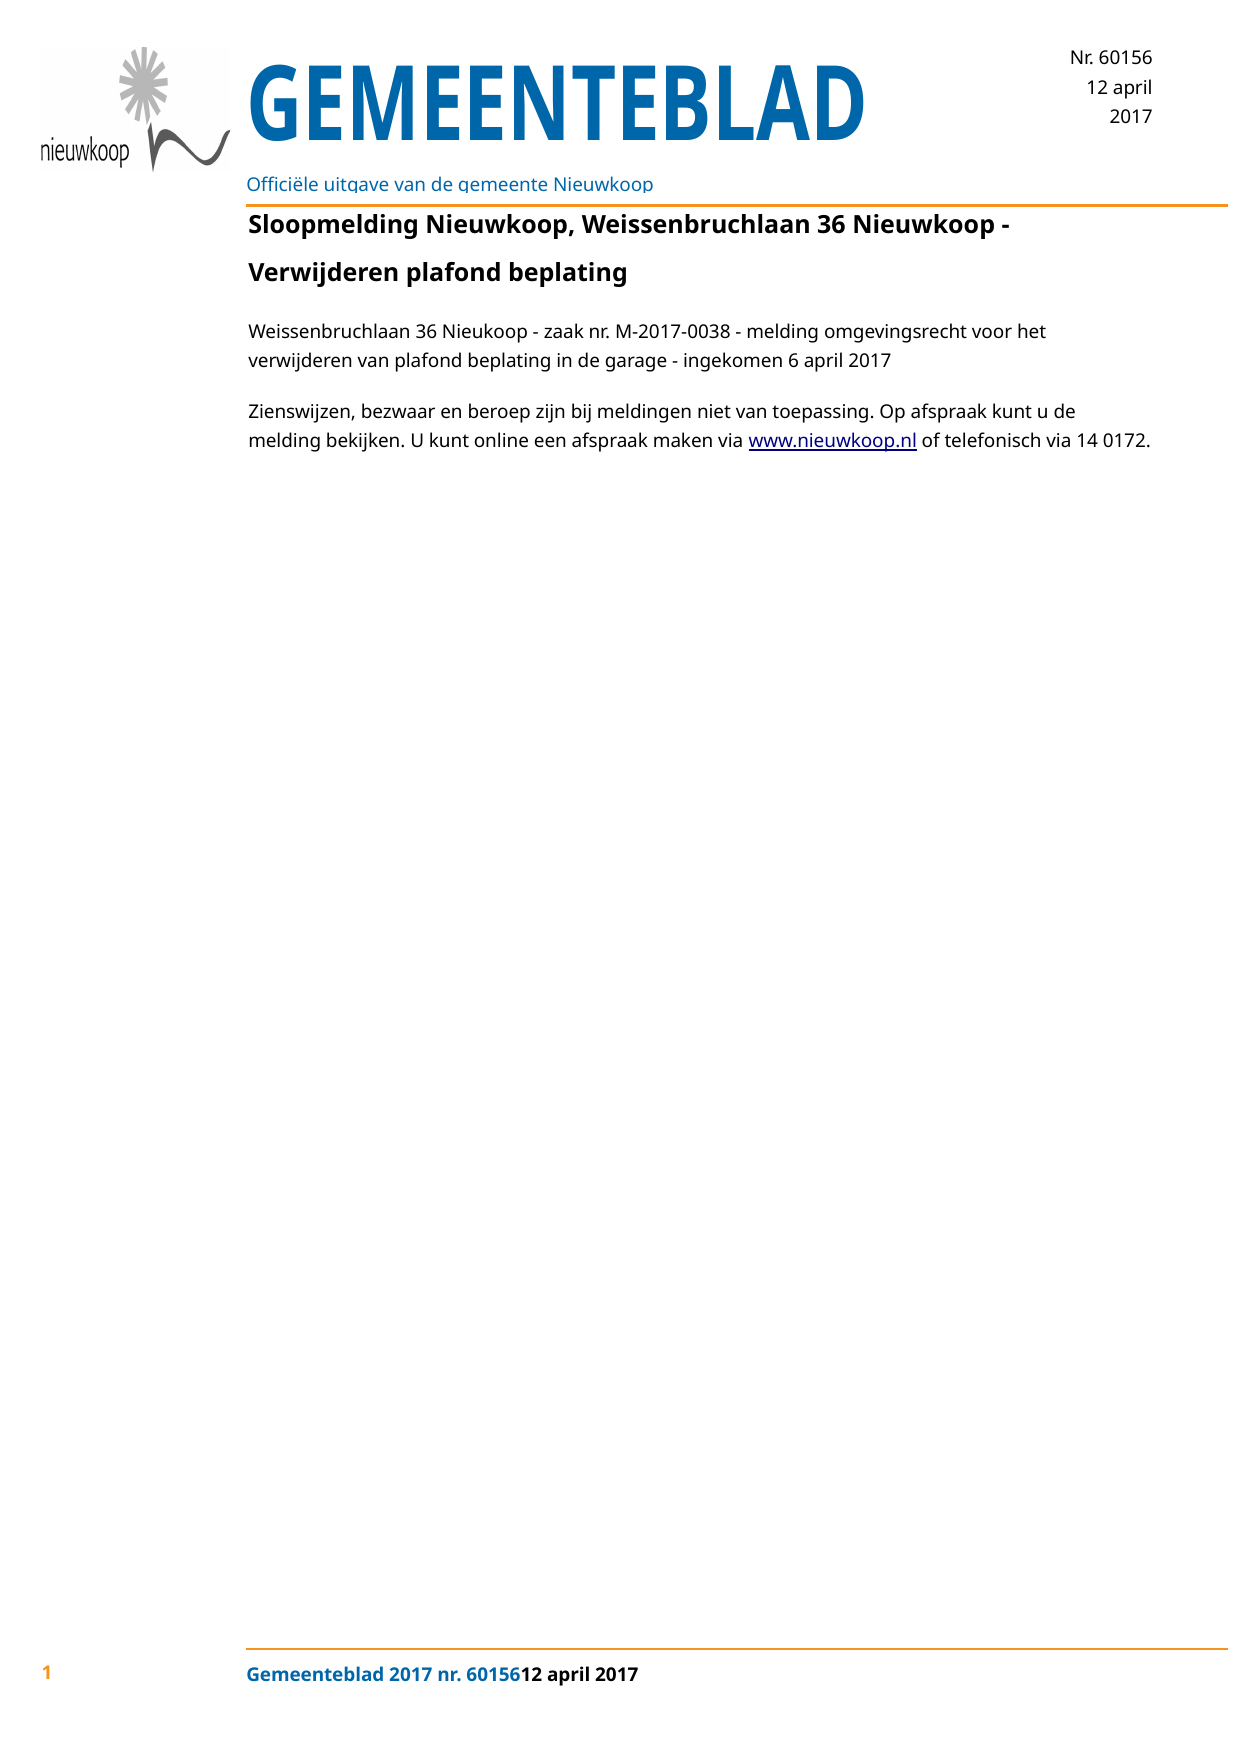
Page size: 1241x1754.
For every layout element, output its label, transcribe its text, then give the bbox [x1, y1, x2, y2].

text Weissenbruchlaan 36 Nieukoop - zaak nr. M-2017-0038 - melding omgevingsrecht voor het verwijderen van plafond beplating in de garage - ingekomen 6 april 2017 [248, 318, 1152, 373]
picture [41, 47, 231, 172]
text Zienswijzen, bezwaar en beroep zijn bij meldingen niet van toepassing. Op afspraak kunt u de melding bekijken. U kunt online een afspraak maken via www.nieuwkoop.nl of telefonisch via 14 0172. [248, 398, 1152, 453]
text Sloopmelding Nieuwkoop, Weissenbruchlaan 36 Nieuwkoop - Verwijderen plafond beplating [248, 207, 1152, 288]
